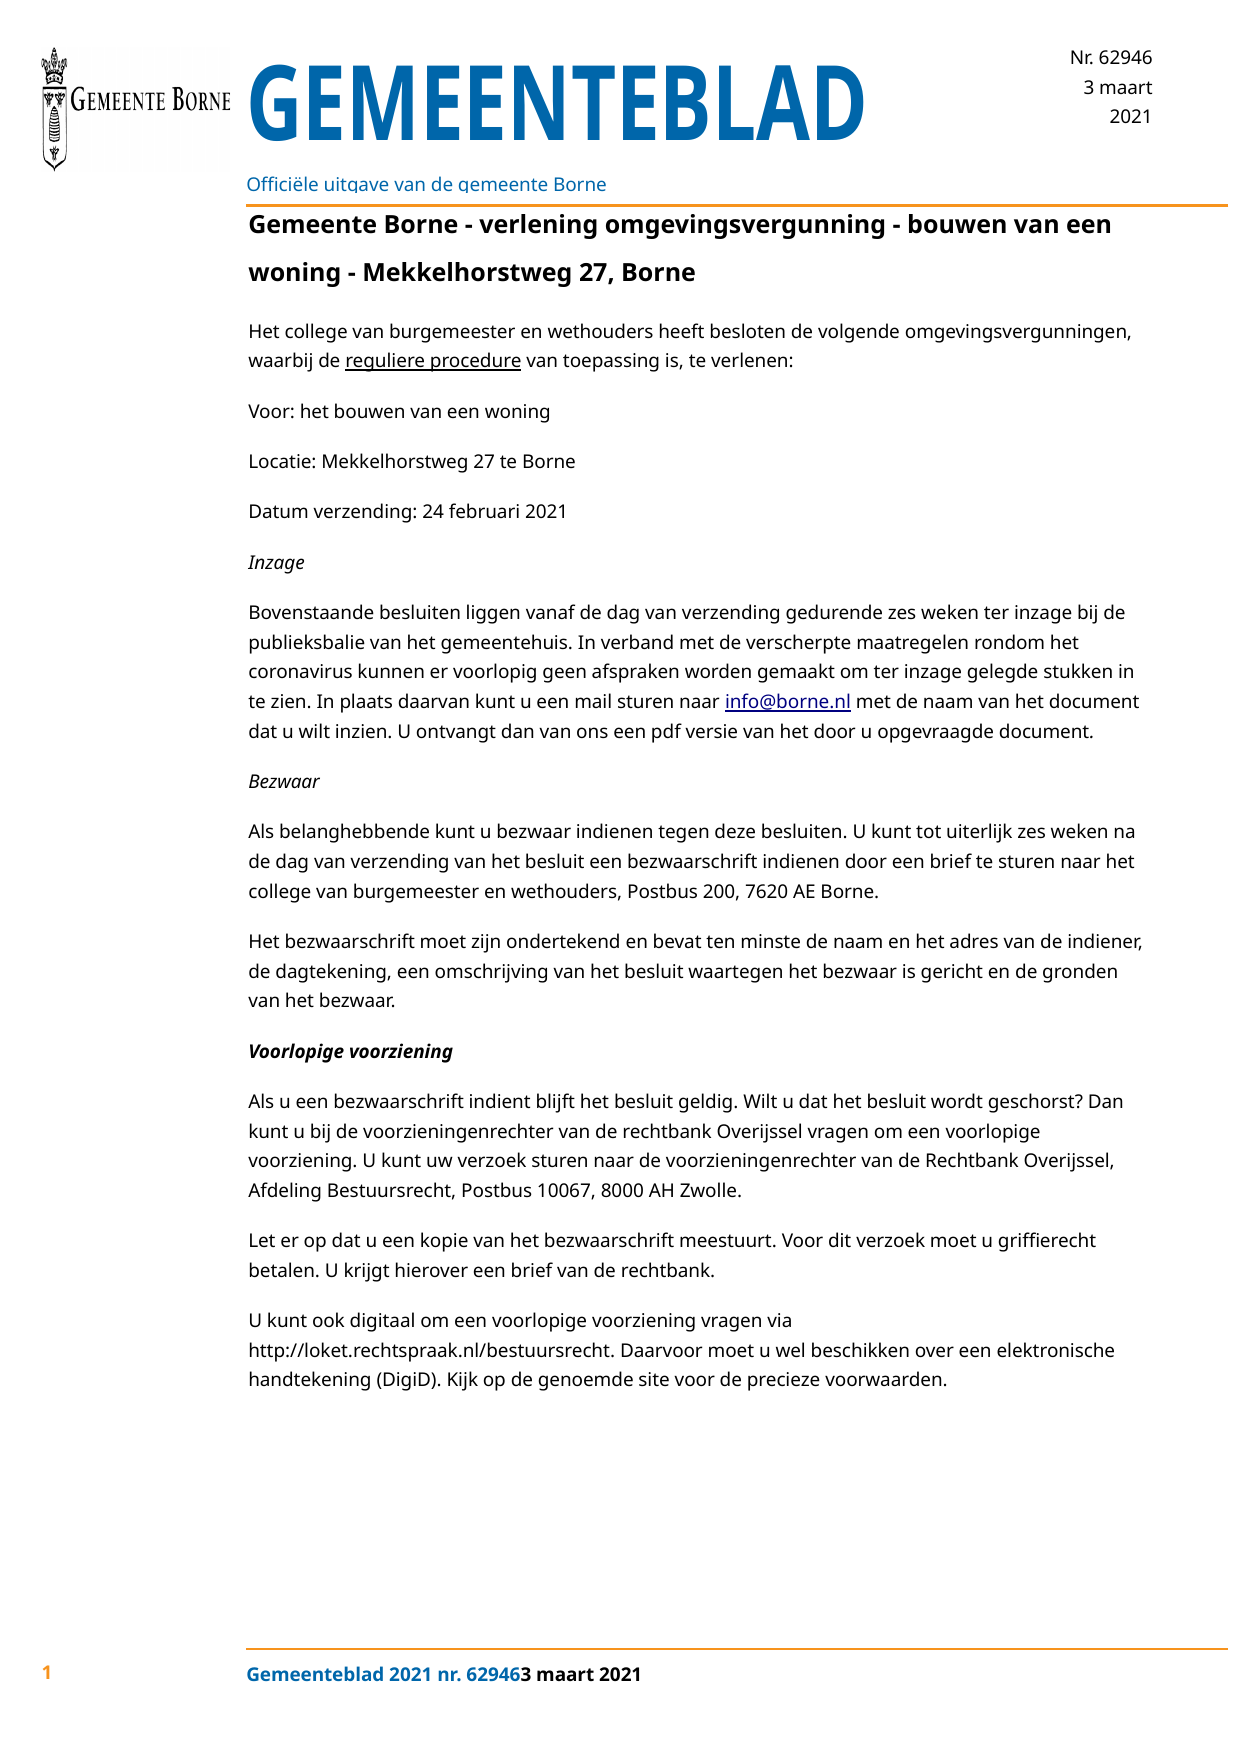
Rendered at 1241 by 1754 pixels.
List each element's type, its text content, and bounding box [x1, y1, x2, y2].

text Als u een bezwaarschrift indient blijft het besluit geldig. Wilt u dat het besluit wordt geschorst? Dan kunt u bij de voorzieningenrechter van de rechtbank Overijssel vragen om een voorlopige voorziening. U kunt uw verzoek sturen naar de voorzieningenrechter van de Rechtbank Overijssel, Afdeling Bestuursrecht, Postbus 10067, 8000 AH Zwolle. [248, 1088, 1152, 1203]
picture [41, 47, 231, 172]
text Inzage [248, 549, 1152, 575]
text Het bezwaarschrift moet zijn ondertekend en bevat ten minste de naam en het adres van de indiener, de dagtekening, een omschrijving van het besluit waartegen het bezwaar is gericht en de gronden van het bezwaar. [248, 928, 1152, 1013]
text Let er op dat u een kopie van het bezwaarschrift meestuurt. Voor dit verzoek moet u griffierecht betalen. U krijgt hierover een brief van de rechtbank. [248, 1227, 1152, 1283]
text U kunt ook digitaal om een voorlopige voorziening vragen via http://loket.rechtspraak.nl/bestuursrecht. Daarvoor moet u wel beschikken over een elektronische handtekening (DigiD). Kijk op de genoemde site voor de precieze voorwaarden. [248, 1307, 1152, 1392]
text Datum verzending: 24 februari 2021 [248, 499, 1152, 524]
text Als belanghebbende kunt u bezwaar indienen tegen deze besluiten. U kunt tot uiterlijk zes weken na de dag van verzending van het besluit een bezwaarschrift indienen door een brief te sturen naar het college van burgemeester en wethouders, Postbus 200, 7620 AE Borne. [248, 819, 1152, 904]
text Voorlopige voorziening [248, 1038, 1152, 1064]
text Locatie: Mekkelhorstweg 27 te Borne [248, 448, 1152, 474]
text Bezwaar [248, 768, 1152, 794]
text Voor: het bouwen van een woning [248, 398, 1152, 424]
text Gemeente Borne - verlening omgevingsvergunning - bouwen van een woning - Mekkelhorstweg 27, Borne [248, 207, 1152, 288]
text Het college van burgemeester en wethouders heeft besloten de volgende omgevingsvergunningen, waarbij de reguliere procedure van toepassing is, te verlenen: [248, 318, 1152, 373]
text Bovenstaande besluiten liggen vanaf de dag van verzending gedurende zes weken ter inzage bij de publieksbalie van het gemeentehuis. In verband met de verscherpte maatregelen rondom het coronavirus kunnen er voorlopig geen afspraken worden gemaakt om ter inzage gelegde stukken in te zien. In plaats daarvan kunt u een mail sturen naar info@borne.nl met de naam van het document dat u wilt inzien. U ontvangt dan van ons een pdf versie van het door u opgevraagde document. [248, 599, 1152, 744]
